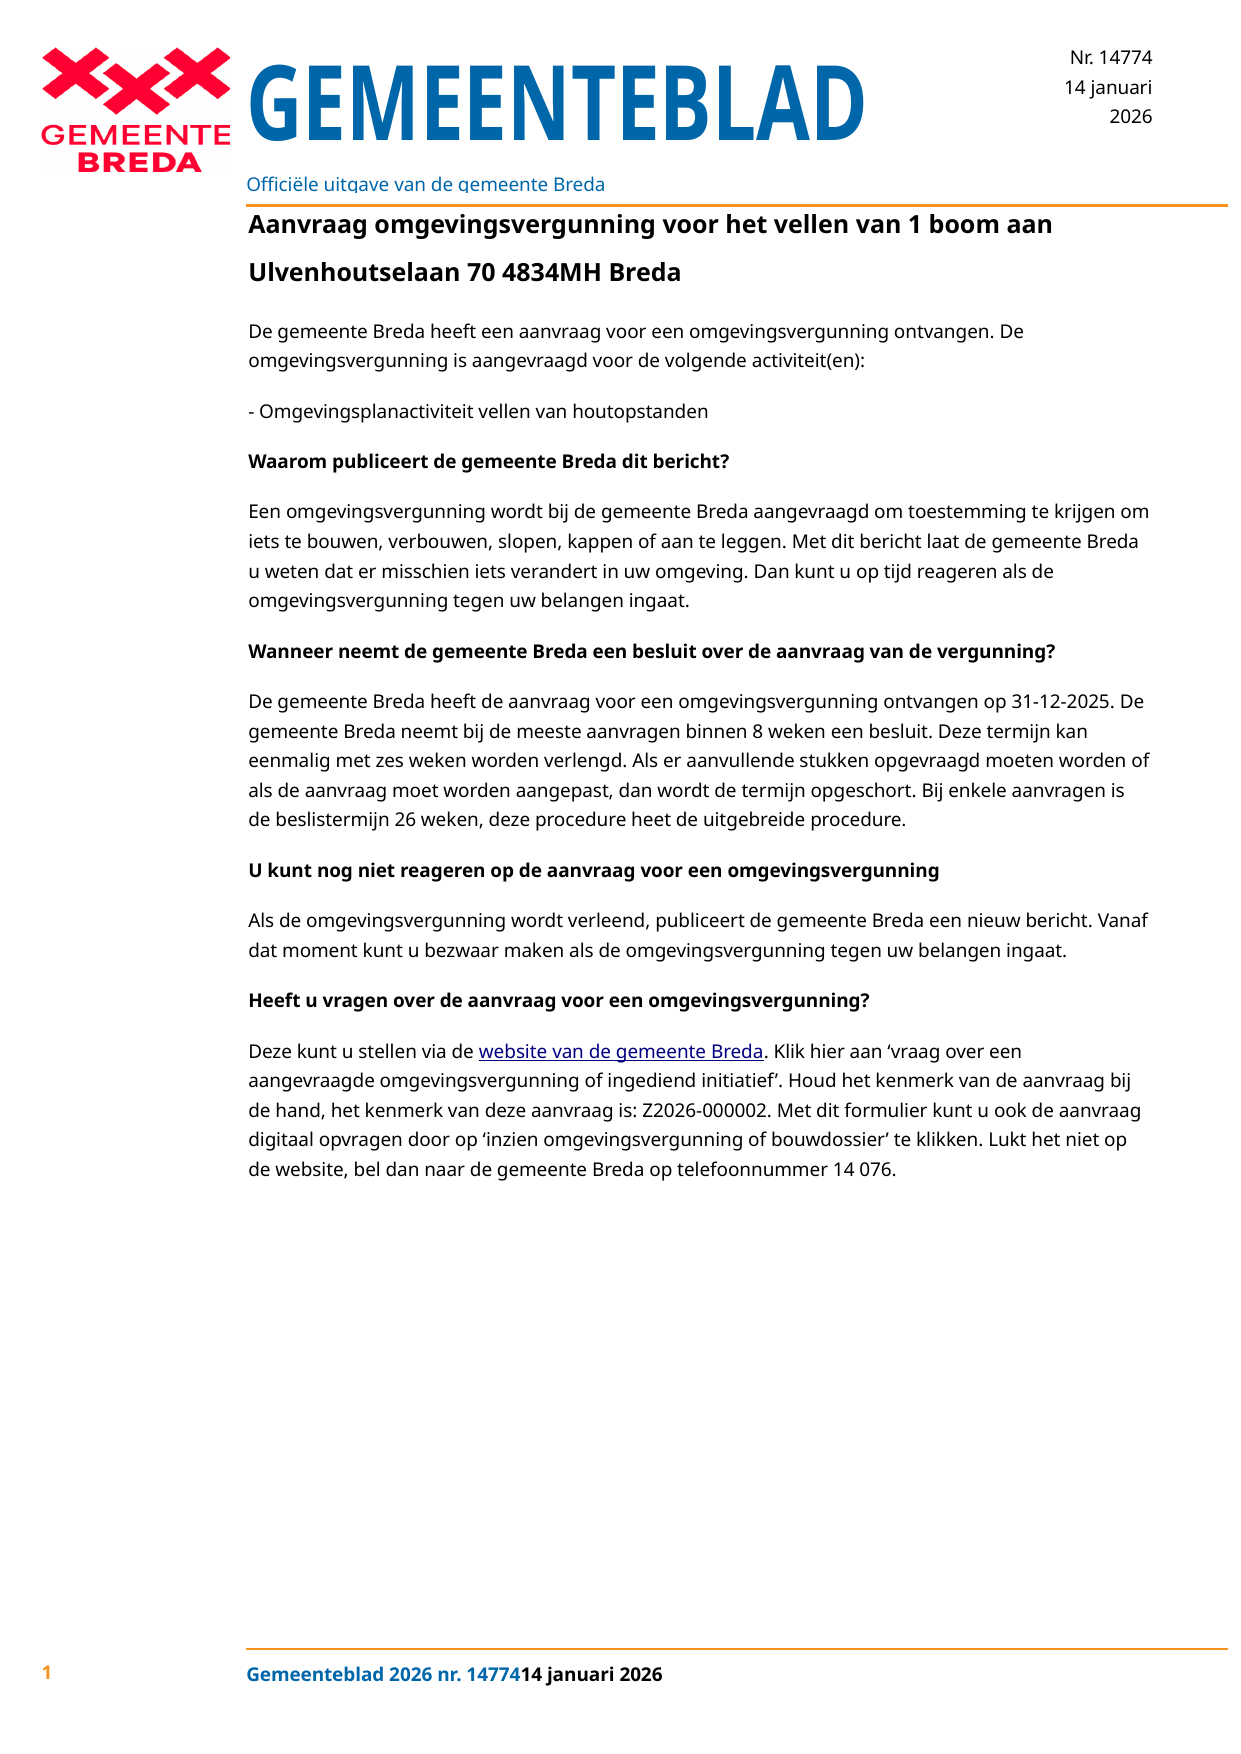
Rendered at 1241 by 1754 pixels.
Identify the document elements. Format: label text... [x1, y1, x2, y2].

text Wanneer neemt de gemeente Breda een besluit over de aanvraag van de vergunning? [248, 638, 1152, 664]
text De gemeente Breda heeft de aanvraag voor een omgevingsvergunning ontvangen op 31-12-2025. De gemeente Breda neemt bij de meeste aanvragen binnen 8 weken een besluit. Deze termijn kan eenmalig met zes weken worden verlengd. Als er aanvullende stukken opgevraagd moeten worden of als de aanvraag moet worden aangepast, dan wordt de termijn opgeschort. Bij enkele aanvragen is de beslistermijn 26 weken, deze procedure heet de uitgebreide procedure. [248, 688, 1152, 832]
picture [41, 47, 231, 172]
text Waarom publiceert de gemeente Breda dit bericht? [248, 448, 1152, 474]
text Als de omgevingsvergunning wordt verleend, publiceert de gemeente Breda een nieuw bericht. Vanaf dat moment kunt u bezwaar maken als de omgevingsvergunning tegen uw belangen ingaat. [248, 907, 1152, 963]
text - Omgevingsplanactiviteit vellen van houtopstanden [248, 398, 1152, 424]
text Aanvraag omgevingsvergunning voor het vellen van 1 boom aan Ulvenhoutselaan 70 4834MH Breda [248, 207, 1152, 288]
text Deze kunt u stellen via de website van de gemeente Breda. Klik hier aan ‘vraag over een aangevraagde omgevingsvergunning of ingediend initiatief’. Houd het kenmerk van de aanvraag bij de hand, het kenmerk van deze aanvraag is: Z2026-000002. Met dit formulier kunt u ook de aanvraag digitaal opvragen door op ‘inzien omgevingsvergunning of bouwdossier’ te klikken. Lukt het niet op de website, bel dan naar de gemeente Breda op telefoonnummer 14 076. [248, 1038, 1152, 1182]
text De gemeente Breda heeft een aanvraag voor een omgevingsvergunning ontvangen. De omgevingsvergunning is aangevraagd voor de volgende activiteit(en): [248, 318, 1152, 373]
text Een omgevingsvergunning wordt bij de gemeente Breda aangevraagd om toestemming te krijgen om iets te bouwen, verbouwen, slopen, kappen of aan te leggen. Met dit bericht laat de gemeente Breda u weten dat er misschien iets verandert in uw omgeving. Dan kunt u op tijd reageren als de omgevingsvergunning tegen uw belangen ingaat. [248, 499, 1152, 613]
text U kunt nog niet reageren op de aanvraag voor een omgevingsvergunning [248, 857, 1152, 883]
text Heeft u vragen over de aanvraag voor een omgevingsvergunning? [248, 987, 1152, 1013]
